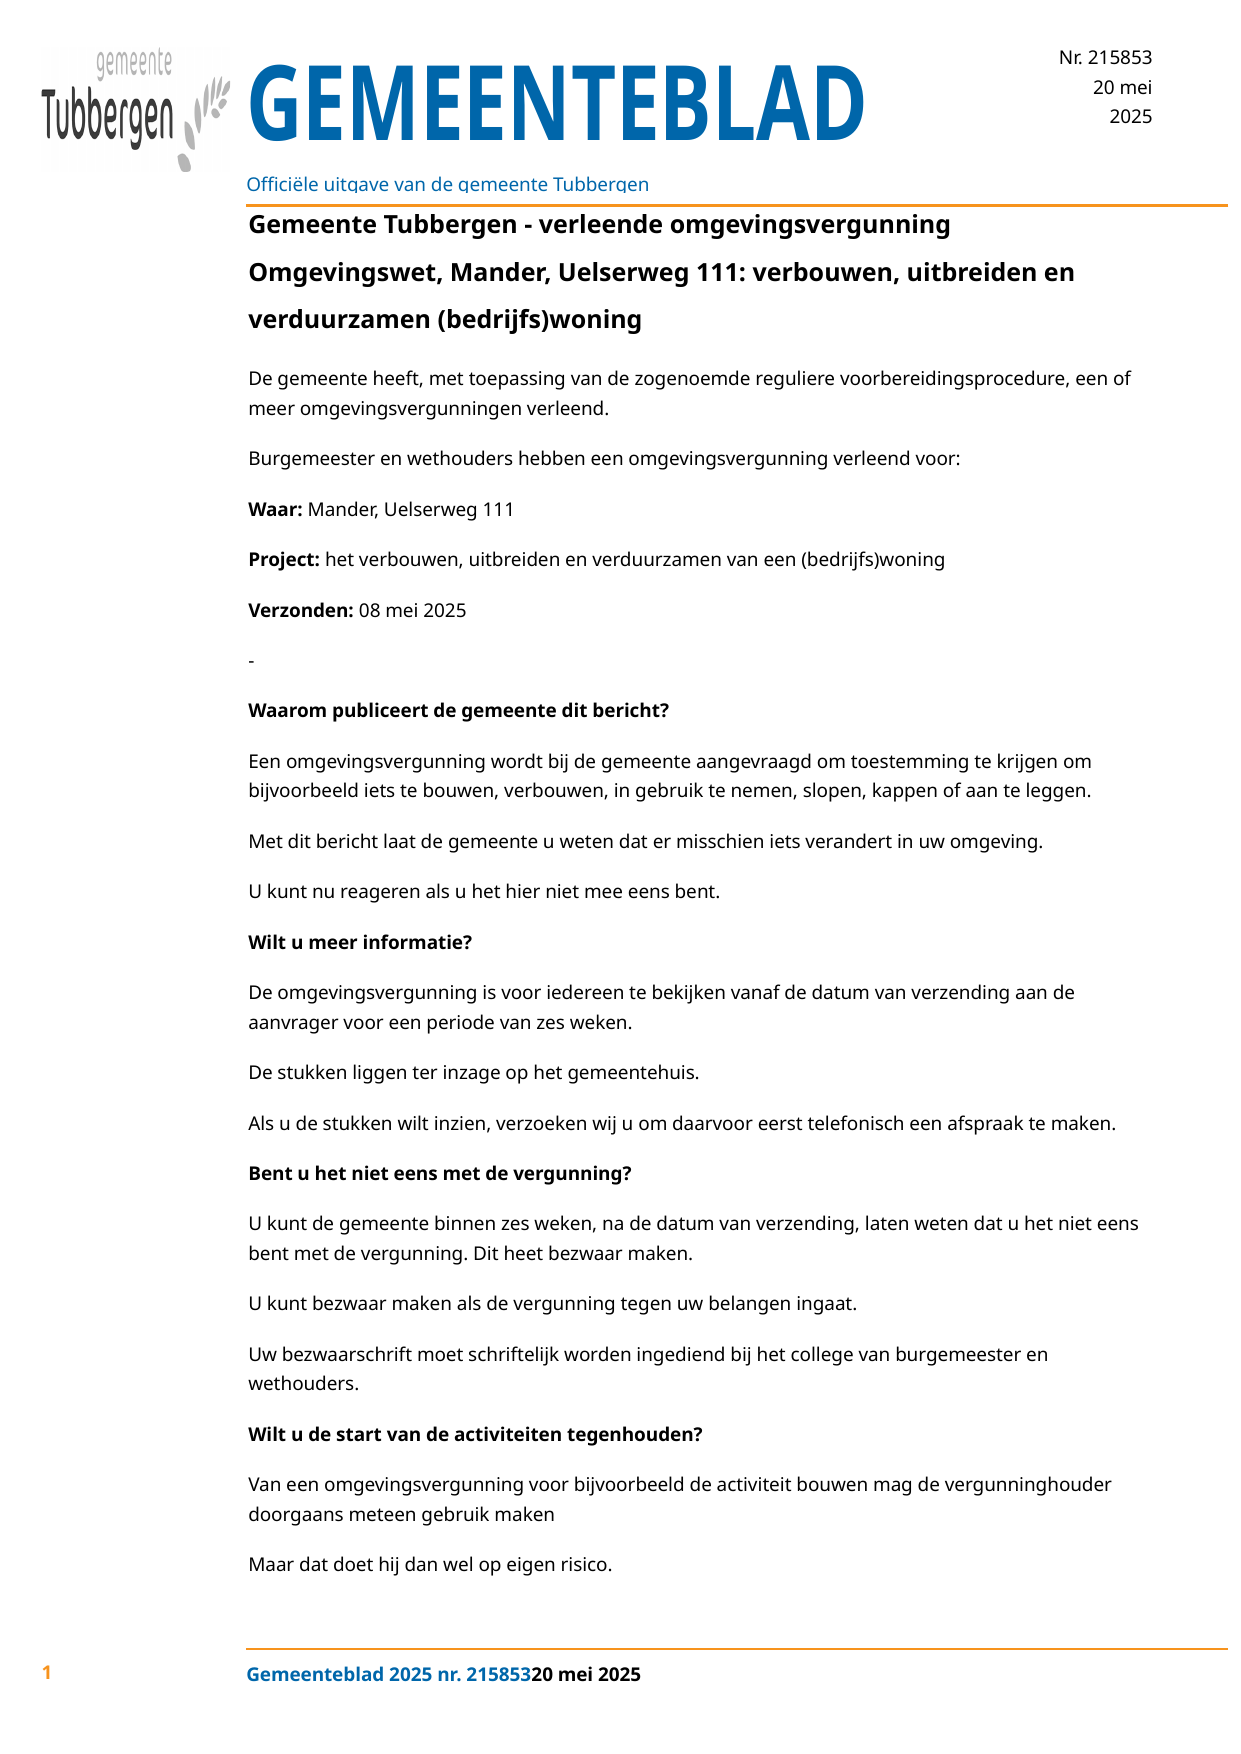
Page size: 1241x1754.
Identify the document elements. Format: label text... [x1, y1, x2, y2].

text Met dit bericht laat de gemeente u weten dat er misschien iets verandert in uw omgeving. [248, 828, 1152, 854]
text Wilt u de start van de activiteiten tegenhouden? [248, 1421, 1152, 1447]
text Waarom publiceert de gemeente dit bericht? [248, 698, 1152, 723]
text U kunt bezwaar maken als de vergunning tegen uw belangen ingaat. [248, 1291, 1152, 1316]
text De gemeente heeft, met toepassing van de zogenoemde reguliere voorbereidingsprocedure, een of meer omgevingsvergunningen verleend. [248, 366, 1152, 421]
picture [41, 47, 231, 172]
text Een omgevingsvergunning wordt bij de gemeente aangevraagd om toestemming te krijgen om bijvoorbeeld iets te bouwen, verbouwen, in gebruik te nemen, slopen, kappen of aan te leggen. [248, 748, 1152, 803]
text De omgevingsvergunning is voor iedereen te bekijken vanaf de datum van verzending aan de aanvrager voor een periode van zes weken. [248, 979, 1152, 1034]
text U kunt de gemeente binnen zes weken, na de datum van verzending, laten weten dat u het niet eens bent met de vergunning. Dit heet bezwaar maken. [248, 1211, 1152, 1266]
text Burgemeester en wethouders hebben een omgevingsvergunning verleend voor: [248, 446, 1152, 471]
text Project: het verbouwen, uitbreiden en verduurzamen van een (bedrijfs)woning [248, 546, 1152, 572]
text Uw bezwaarschrift moet schriftelijk worden ingediend bij het college van burgemeester en wethouders. [248, 1341, 1152, 1396]
text - [248, 647, 1152, 673]
text Verzonden: 08 mei 2025 [248, 597, 1152, 622]
text Van een omgevingsvergunning voor bijvoorbeeld de activiteit bouwen mag de vergunninghouder doorgaans meteen gebruik maken [248, 1471, 1152, 1527]
text De stukken liggen ter inzage op het gemeentehuis. [248, 1059, 1152, 1085]
text Waar: Mander, Uelserweg 111 [248, 496, 1152, 522]
text Wilt u meer informatie? [248, 929, 1152, 954]
text U kunt nu reageren als u het hier niet mee eens bent. [248, 878, 1152, 904]
text Bent u het niet eens met de vergunning? [248, 1160, 1152, 1186]
text Maar dat doet hij dan wel op eigen risico. [248, 1551, 1152, 1577]
text Gemeente Tubbergen - verleende omgevingsvergunning Omgevingswet, Mander, Uelserweg 111: verbouwen, uitbreiden en verduurzamen (bedrijfs)woning [248, 207, 1152, 336]
text Als u de stukken wilt inzien, verzoeken wij u om daarvoor eerst telefonisch een afspraak te maken. [248, 1110, 1152, 1135]
